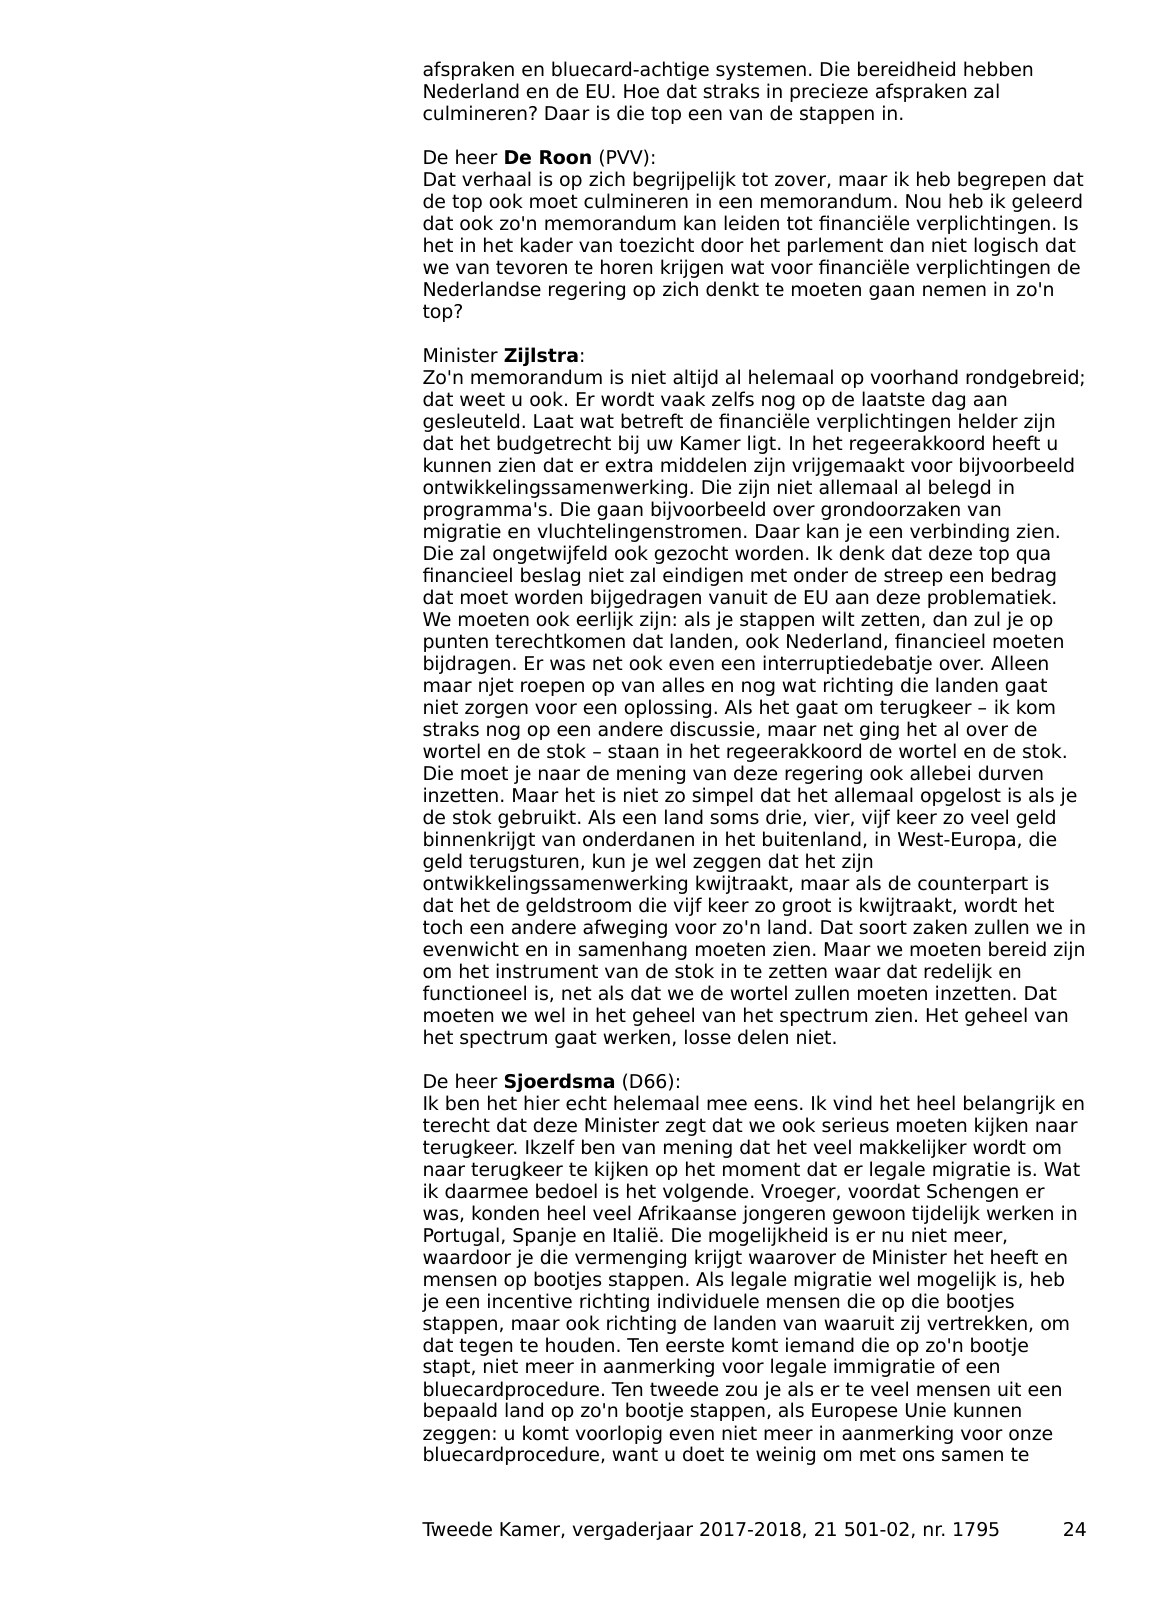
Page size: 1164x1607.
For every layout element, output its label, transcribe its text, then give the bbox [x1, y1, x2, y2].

text Minister Zijlstra: [422, 345, 1087, 367]
text Ik ben het hier echt helemaal mee eens. Ik vind het heel belangrijk en terecht dat deze Minister zegt dat we ook serieus moeten kijken naar terugkeer. Ikzelf ben van mening dat het veel makkelijker wordt om naar terugkeer te kijken op het moment dat er legale migratie is. Wat ik daarmee bedoel is het volgende. Vroeger, voordat Schengen er was, konden heel veel Afrikaanse jongeren gewoon tijdelijk werken in Portugal, Spanje en Italië. Die mogelijkheid is er nu niet meer, waardoor je die vermenging krijgt waarover de Minister het heeft en mensen op bootjes stappen. Als legale migratie wel mogelijk is, heb je een incentive richting individuele mensen die op die bootjes stappen, maar ook richting de landen van waaruit zij vertrekken, om dat tegen te houden. Ten eerste komt iemand die op zo'n bootje stapt, niet meer in aanmerking voor legale immigratie of een bluecardprocedure. Ten tweede zou je als er te veel mensen uit een bepaald land op zo'n bootje stappen, als Europese Unie kunnen zeggen: u komt voorlopig even niet meer in aanmerking voor onze bluecardprocedure, want u doet te weinig om met ons samen te [422, 1093, 1087, 1466]
text De heer Sjoerdsma (D66): [422, 1071, 1087, 1093]
text Zo'n memorandum is niet altijd al helemaal op voorhand rondgebreid; dat weet u ook. Er wordt vaak zelfs nog op de laatste dag aan gesleuteld. Laat wat betreft de financiële verplichtingen helder zijn dat het budgetrecht bij uw Kamer ligt. In het regeerakkoord heeft u kunnen zien dat er extra middelen zijn vrijgemaakt voor bijvoorbeeld ontwikkelingssamenwerking. Die zijn niet allemaal al belegd in programma's. Die gaan bijvoorbeeld over grondoorzaken van migratie en vluchtelingenstromen. Daar kan je een verbinding zien. Die zal ongetwijfeld ook gezocht worden. Ik denk dat deze top qua financieel beslag niet zal eindigen met onder de streep een bedrag dat moet worden bijgedragen vanuit de EU aan deze problematiek. We moeten ook eerlijk zijn: als je stappen wilt zetten, dan zul je op punten terechtkomen dat landen, ook Nederland, financieel moeten bijdragen. Er was net ook even een interruptiedebatje over. Alleen maar njet roepen op van alles en nog wat richting die landen gaat niet zorgen voor een oplossing. Als het gaat om terugkeer – ik kom straks nog op een andere discussie, maar net ging het al over de wortel en de stok – staan in het regeerakkoord de wortel en de stok. Die moet je naar de mening van deze regering ook allebei durven inzetten. Maar het is niet zo simpel dat het allemaal opgelost is als je de stok gebruikt. Als een land soms drie, vier, vijf keer zo veel geld binnenkrijgt van onderdanen in het buitenland, in West-Europa, die geld terugsturen, kun je wel zeggen dat het zijn ontwikkelingssamenwerking kwijtraakt, maar als de counterpart is dat het de geldstroom die vijf keer zo groot is kwijtraakt, wordt het toch een andere afweging voor zo'n land. Dat soort zaken zullen we in evenwicht en in samenhang moeten zien. Maar we moeten bereid zijn om het instrument van de stok in te zetten waar dat redelijk en functioneel is, net als dat we de wortel zullen moeten inzetten. Dat moeten we wel in het geheel van het spectrum zien. Het geheel van het spectrum gaat werken, losse delen niet. [422, 367, 1087, 1048]
text Dat verhaal is op zich begrijpelijk tot zover, maar ik heb begrepen dat de top ook moet culmineren in een memorandum. Nou heb ik geleerd dat ook zo'n memorandum kan leiden tot financiële verplichtingen. Is het in het kader van toezicht door het parlement dan niet logisch dat we van tevoren te horen krijgen wat voor financiële verplichtingen de Nederlandse regering op zich denkt te moeten gaan nemen in zo'n top? [422, 169, 1087, 323]
text afspraken en bluecard-achtige systemen. Die bereidheid hebben Nederland en de EU. Hoe dat straks in precieze afspraken zal culmineren? Daar is die top een van de stappen in. [422, 59, 1087, 125]
text De heer De Roon (PVV): [422, 147, 1087, 169]
